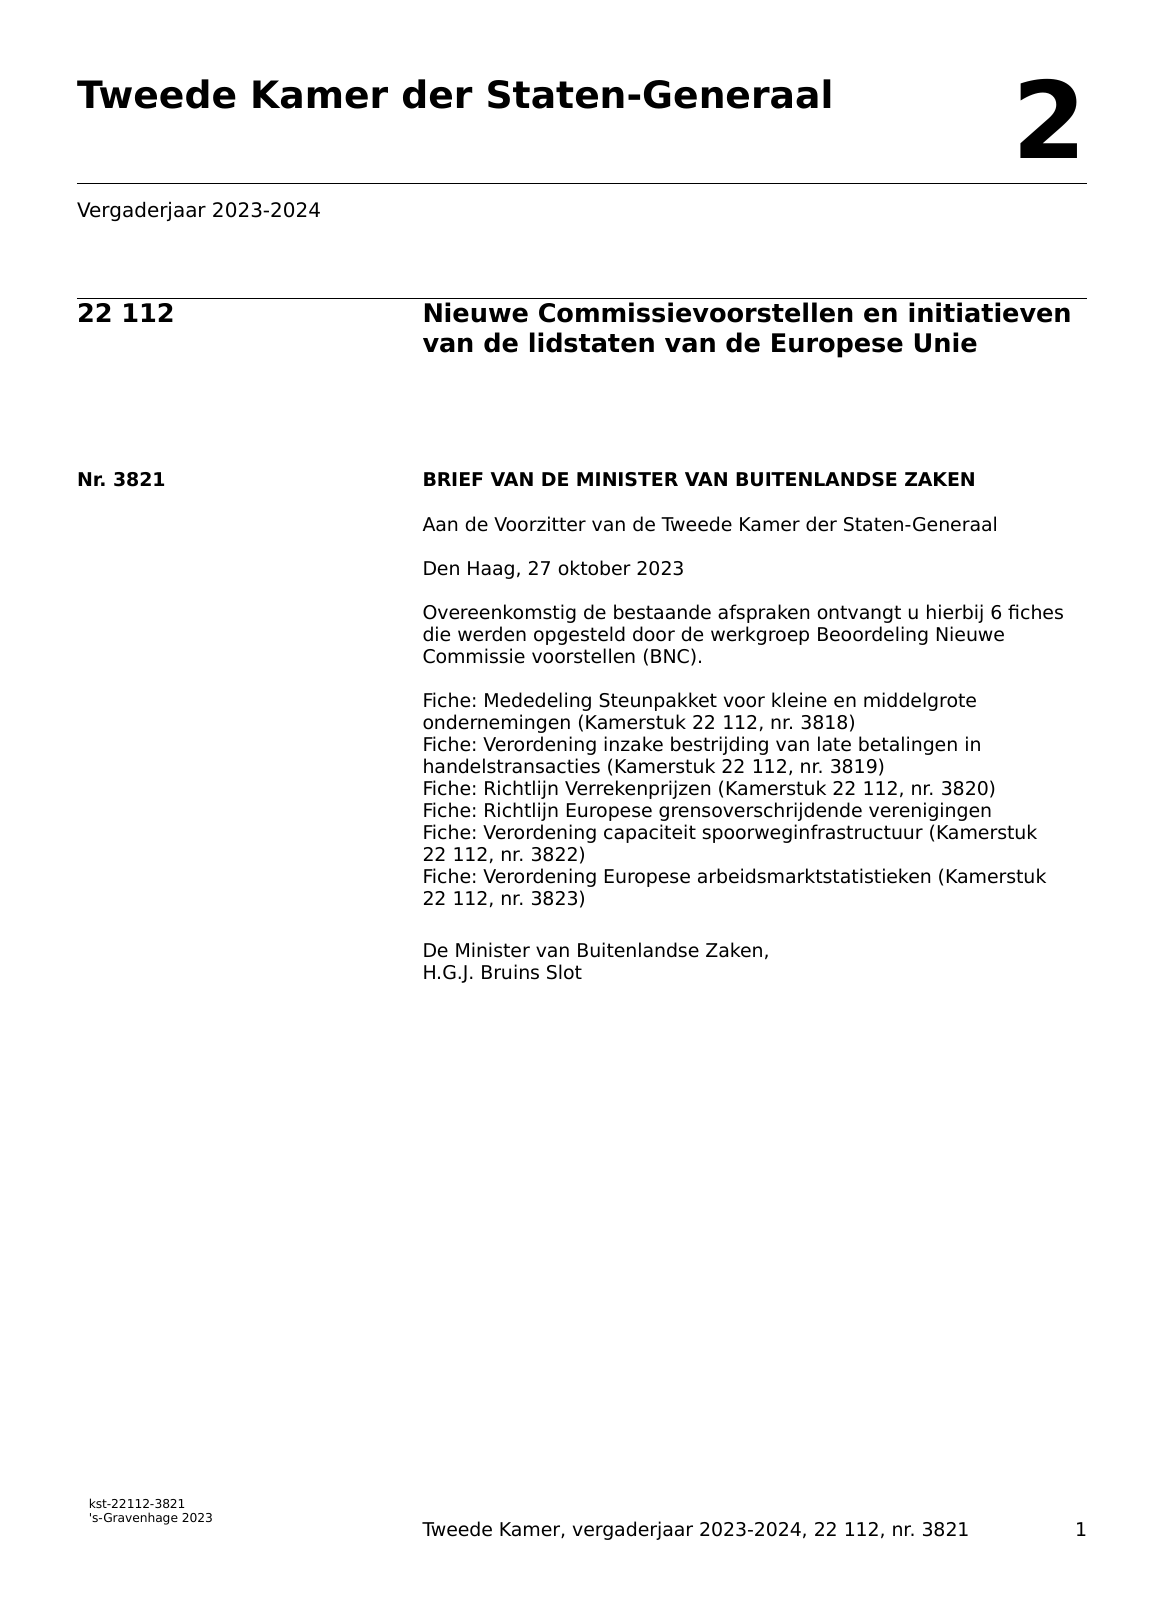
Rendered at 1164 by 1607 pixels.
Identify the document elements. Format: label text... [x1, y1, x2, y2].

text kst-22112-3821 [88, 1497, 323, 1511]
text Fiche: Mededeling Steunpakket voor kleine en middelgrote ondernemingen (Kamerstuk 22 112, nr. 3818) [422, 690, 1087, 734]
text Fiche: Richtlijn Verrekenprijzen (Kamerstuk 22 112, nr. 3820) [422, 778, 1087, 800]
table_header 2 [886, 59, 1087, 183]
table_cell Vergaderjaar 2023-2024 [77, 184, 1087, 298]
text De Minister van Buitenlandse Zaken, H.G.J. Bruins Slot [422, 940, 1087, 984]
text Fiche: Verordening capaciteit spoorweginfrastructuur (Kamerstuk 22 112, nr. 3822) [422, 822, 1087, 866]
text 's-Gravenhage 2023 [88, 1511, 323, 1525]
text Fiche: Verordening Europese arbeidsmarktstatistieken (Kamerstuk 22 112, nr. 3823) [422, 866, 1087, 910]
subtitle 22 112 Nieuwe Commissievoorstellen en initiatieven van de lidstaten van de Europese Unie [77, 299, 1087, 358]
text Fiche: Verordening inzake bestrijding van late betalingen in handelstransacties (Kamerstuk 22 112, nr. 3819) [422, 734, 1087, 778]
text Aan de Voorzitter van de Tweede Kamer der Staten-Generaal [422, 513, 1087, 536]
text Den Haag, 27 oktober 2023 [422, 558, 1087, 580]
text Fiche: Richtlijn Europese grensoverschrijdende verenigingen [422, 800, 1087, 822]
table_header Tweede Kamer der Staten-Generaal [77, 59, 886, 183]
text Overeenkomstig de bestaande afspraken ontvangt u hierbij 6 fiches die werden opgesteld door de werkgroep Beoordeling Nieuwe Commissie voorstellen (BNC). [422, 602, 1087, 668]
subtitle Nr. 3821 BRIEF VAN DE MINISTER VAN BUITENLANDSE ZAKEN [77, 469, 1087, 491]
